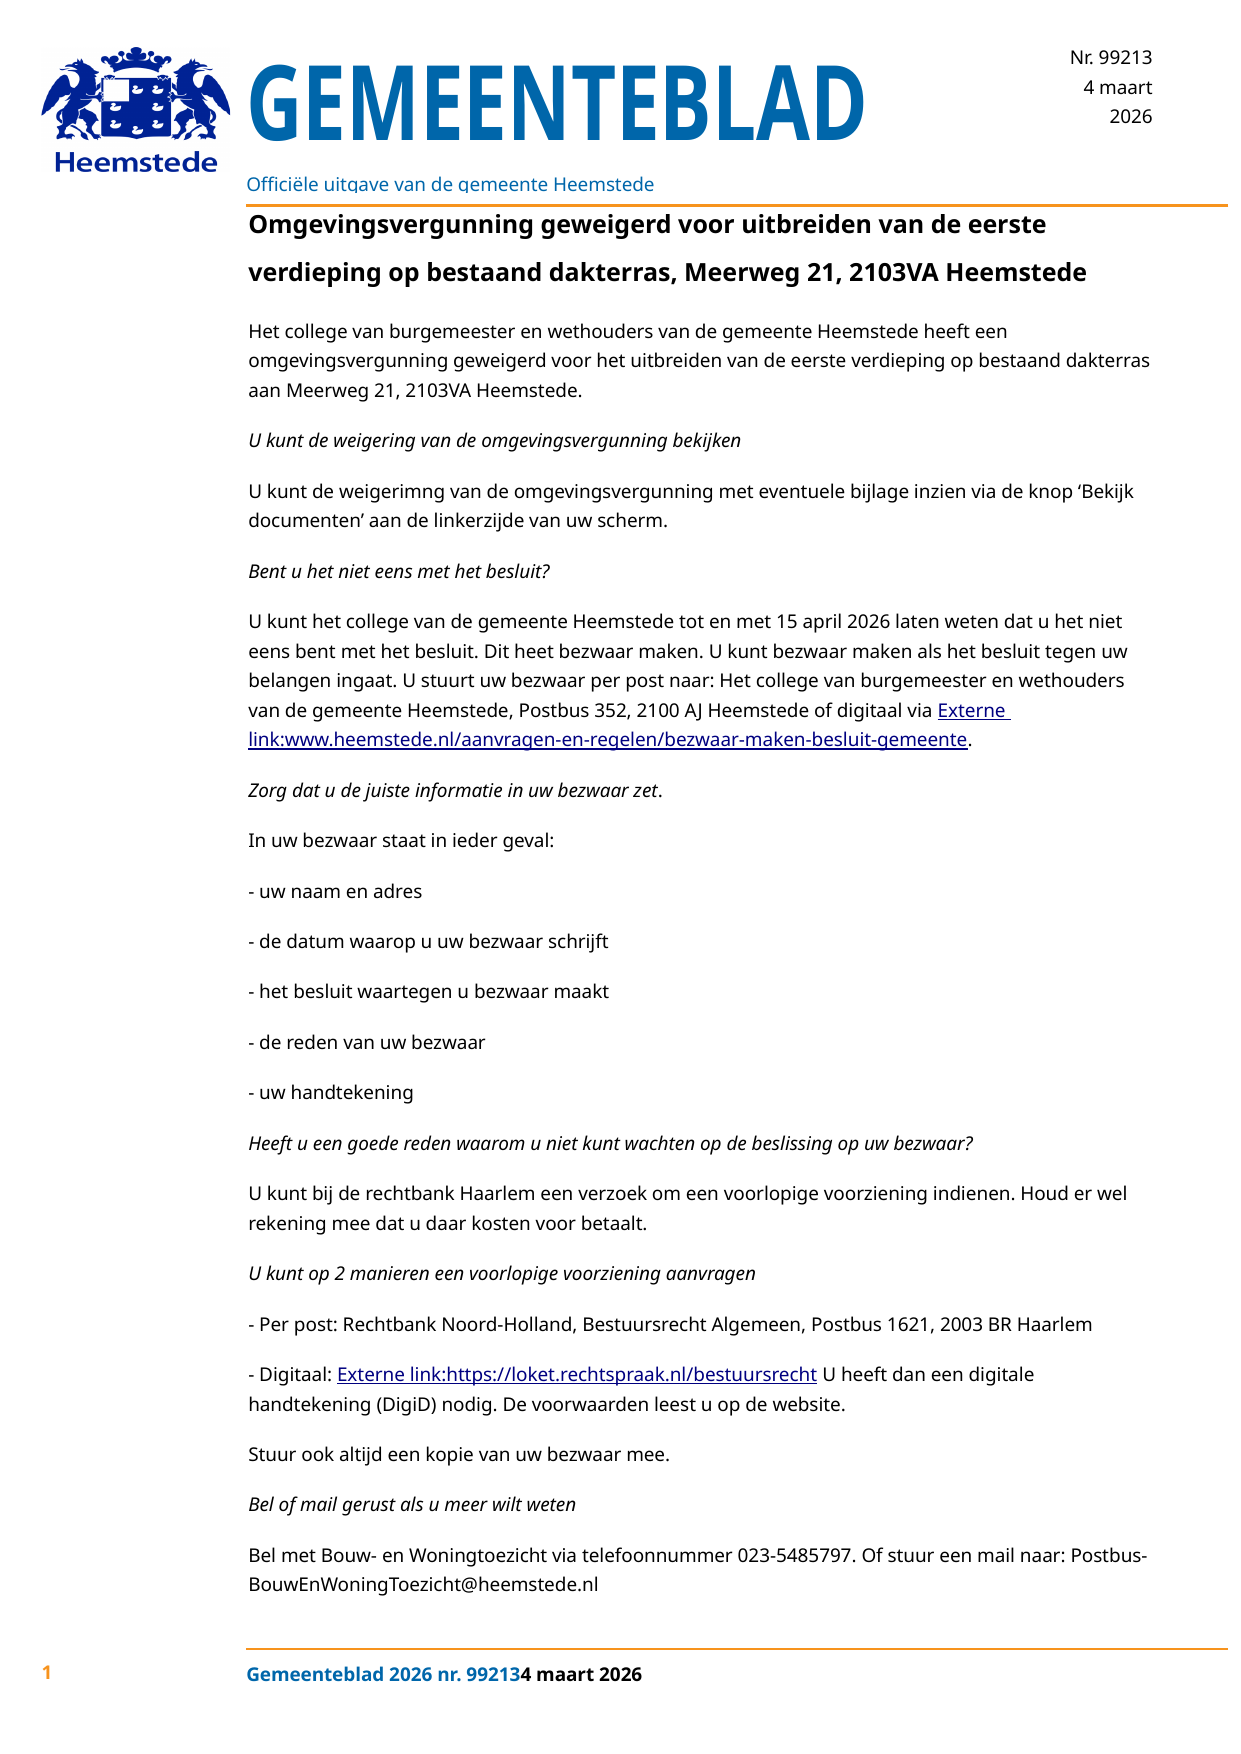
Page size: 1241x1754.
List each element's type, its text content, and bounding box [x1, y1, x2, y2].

text - uw handtekening [248, 1079, 1152, 1105]
text In uw bezwaar staat in ieder geval: [248, 827, 1152, 853]
picture [41, 47, 231, 172]
text - de reden van uw bezwaar [248, 1029, 1152, 1055]
text U kunt de weigerimng van de omgevingsvergunning met eventuele bijlage inzien via de knop ‘Bekijk documenten’ aan de linkerzijde van uw scherm. [248, 478, 1152, 533]
text - uw naam en adres [248, 878, 1152, 904]
text Bent u het niet eens met het besluit? [248, 558, 1152, 584]
text Stuur ook altijd een kopie van uw bezwaar mee. [248, 1441, 1152, 1467]
text - het besluit waartegen u bezwaar maakt [248, 979, 1152, 1004]
text Omgevingsvergunning geweigerd voor uitbreiden van de eerste verdieping op bestaand dakterras, Meerweg 21, 2103VA Heemstede [248, 207, 1152, 288]
text U kunt bij de rechtbank Haarlem een verzoek om een voorlopige voorziening indienen. Houd er wel rekening mee dat u daar kosten voor betaalt. [248, 1180, 1152, 1236]
text - Per post: Rechtbank Noord-Holland, Bestuursrecht Algemeen, Postbus 1621, 2003 BR Haarlem [248, 1311, 1152, 1337]
text U kunt het college van de gemeente Heemstede tot en met 15 april 2026 laten weten dat u het niet eens bent met het besluit. Dit heet bezwaar maken. U kunt bezwaar maken als het besluit tegen uw belangen ingaat. U stuurt uw bezwaar per post naar: Het college van burgemeester en wethouders van de gemeente Heemstede, Postbus 352, 2100 AJ Heemstede of digitaal via Externe link:www.heemstede.nl/aanvragen-en-regelen/bezwaar-maken-besluit-gemeente. [248, 608, 1152, 752]
text - de datum waarop u uw bezwaar schrijft [248, 928, 1152, 954]
text Bel of mail gerust als u meer wilt weten [248, 1492, 1152, 1517]
text Bel met Bouw- en Woningtoezicht via telefoonnummer 023-5485797. Of stuur een mail naar: Postbus-BouwEnWoningToezicht@heemstede.nl [248, 1542, 1152, 1597]
text U kunt de weigering van de omgevingsvergunning bekijken [248, 427, 1152, 453]
text U kunt op 2 manieren een voorlopige voorziening aanvragen [248, 1260, 1152, 1286]
text Het college van burgemeester en wethouders van de gemeente Heemstede heeft een omgevingsvergunning geweigerd voor het uitbreiden van de eerste verdieping op bestaand dakterras aan Meerweg 21, 2103VA Heemstede. [248, 318, 1152, 403]
text Zorg dat u de juiste informatie in uw bezwaar zet. [248, 777, 1152, 803]
text - Digitaal: Externe link:https://loket.rechtspraak.nl/bestuursrecht U heeft dan een digitale handtekening (DigiD) nodig. De voorwaarden leest u op de website. [248, 1361, 1152, 1417]
text Heeft u een goede reden waarom u niet kunt wachten op de beslissing op uw bezwaar? [248, 1130, 1152, 1156]
